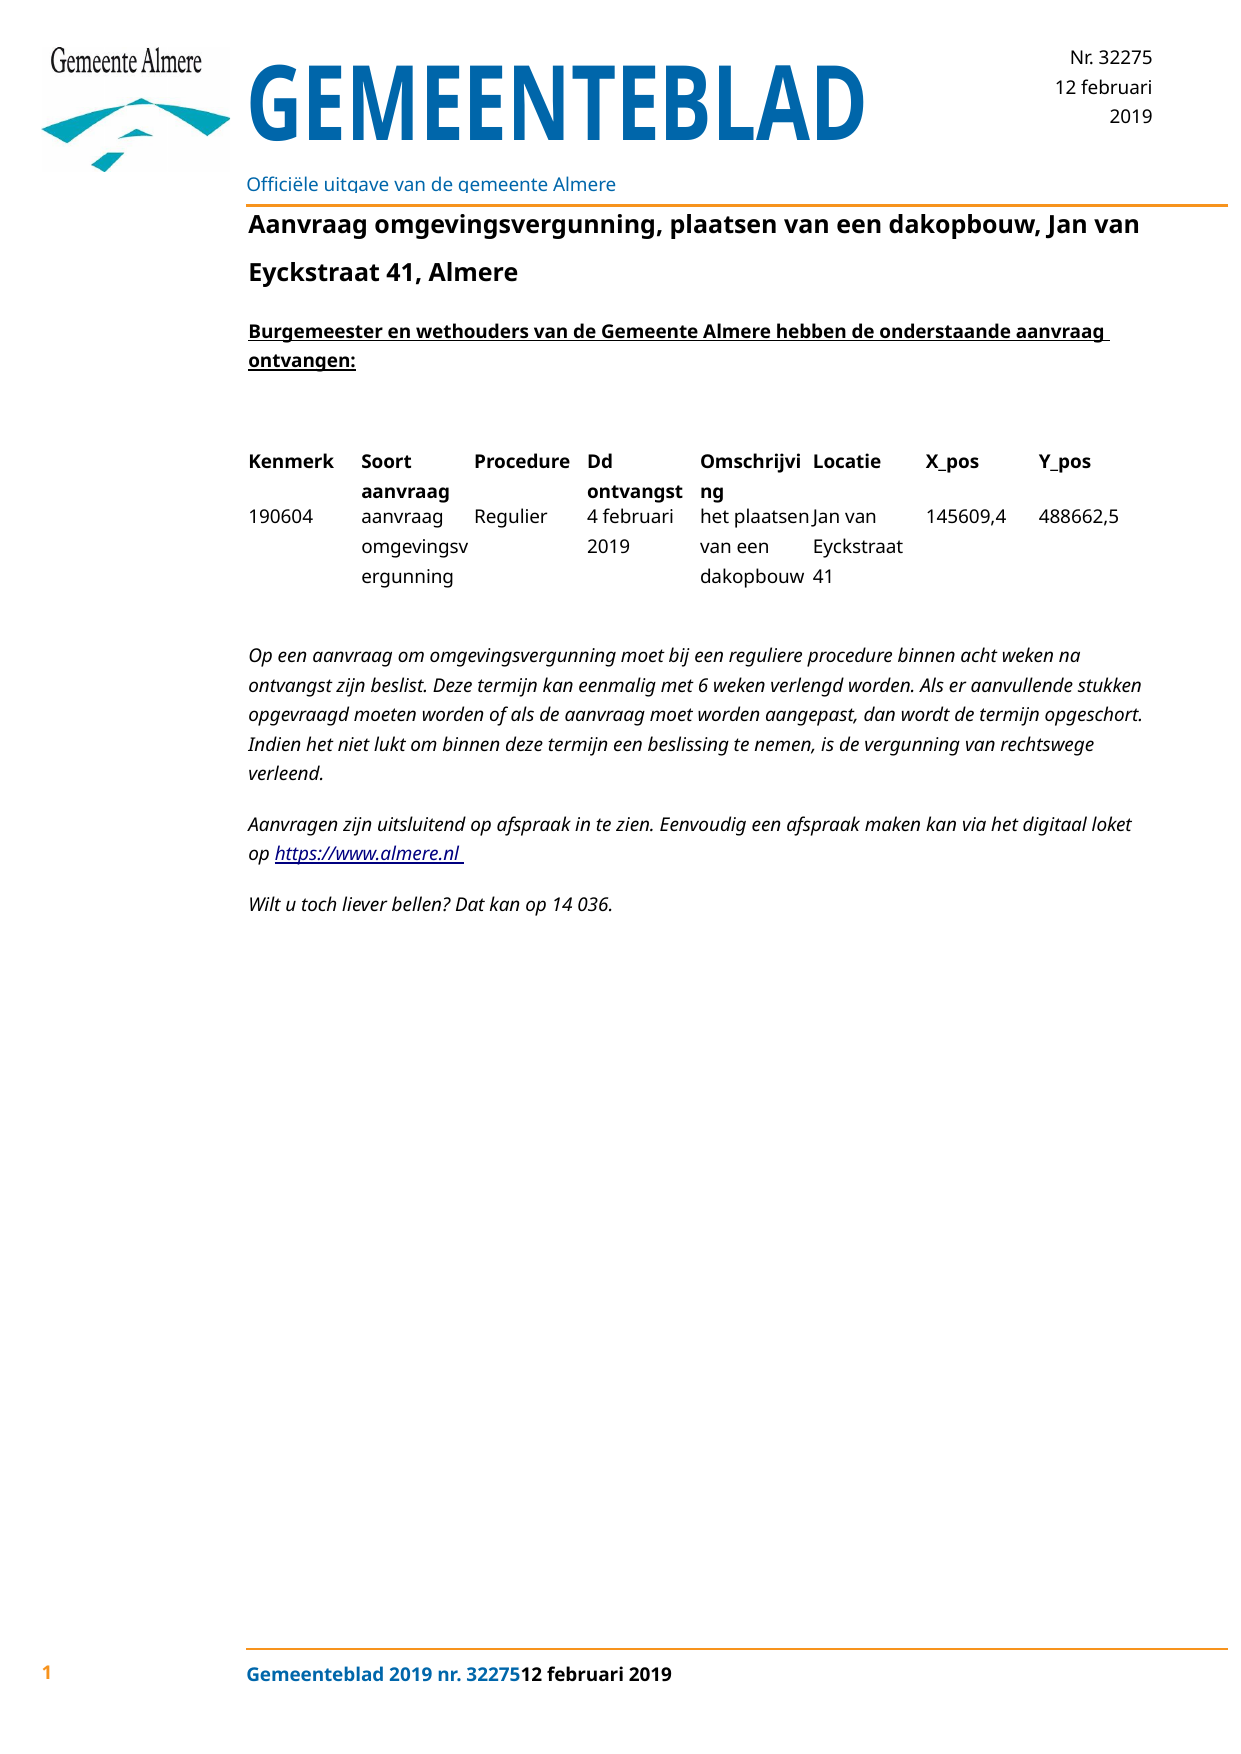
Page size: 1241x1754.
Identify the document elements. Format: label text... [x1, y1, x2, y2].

text Aanvragen zijn uitsluitend op afspraak in te zien. Eenvoudig een afspraak maken kan via het digitaal loket op https://www.almere.nl [248, 811, 1152, 866]
table_header Soort aanvraag [361, 449, 474, 504]
text Op een aanvraag om omgevingsvergunning moet bij een reguliere procedure binnen acht weken na ontvangst zijn beslist. Deze termijn kan eenmalig met 6 weken verlengd worden. Als er aanvullende stukken opgevraagd moeten worden of als de aanvraag moet worden aangepast, dan wordt de termijn opgeschort. Indien het niet lukt om binnen deze termijn een beslissing te nemen, is de vergunning van rechtswege verleend. [248, 642, 1152, 786]
table_cell Regulier [474, 504, 587, 589]
table_header Omschrijving [700, 449, 813, 504]
table_header Dd ontvangst [587, 449, 700, 504]
table_header Locatie [813, 449, 926, 504]
table_header Procedure [474, 449, 587, 504]
table_cell 190604 [248, 504, 361, 589]
table_cell het plaatsen van een dakopbouw [700, 504, 813, 589]
table_header X_pos [926, 449, 1038, 504]
table_cell Jan van Eyckstraat 41 [813, 504, 926, 589]
table_header Kenmerk [248, 449, 361, 504]
text Aanvraag omgevingsvergunning, plaatsen van een dakopbouw, Jan van Eyckstraat 41, Almere [248, 207, 1152, 288]
table_cell 4 februari 2019 [587, 504, 700, 589]
table_cell aanvraag omgevingsvergunning [361, 504, 474, 589]
text Burgemeester en wethouders van de Gemeente Almere hebben de onderstaande aanvraag ontvangen: [248, 318, 1152, 373]
table_cell 145609,4 [926, 504, 1038, 589]
text Wilt u toch liever bellen? Dat kan op 14 036. [248, 891, 1152, 917]
picture [41, 47, 231, 172]
table_header Y_pos [1039, 449, 1152, 504]
table_cell 488662,5 [1039, 504, 1152, 589]
